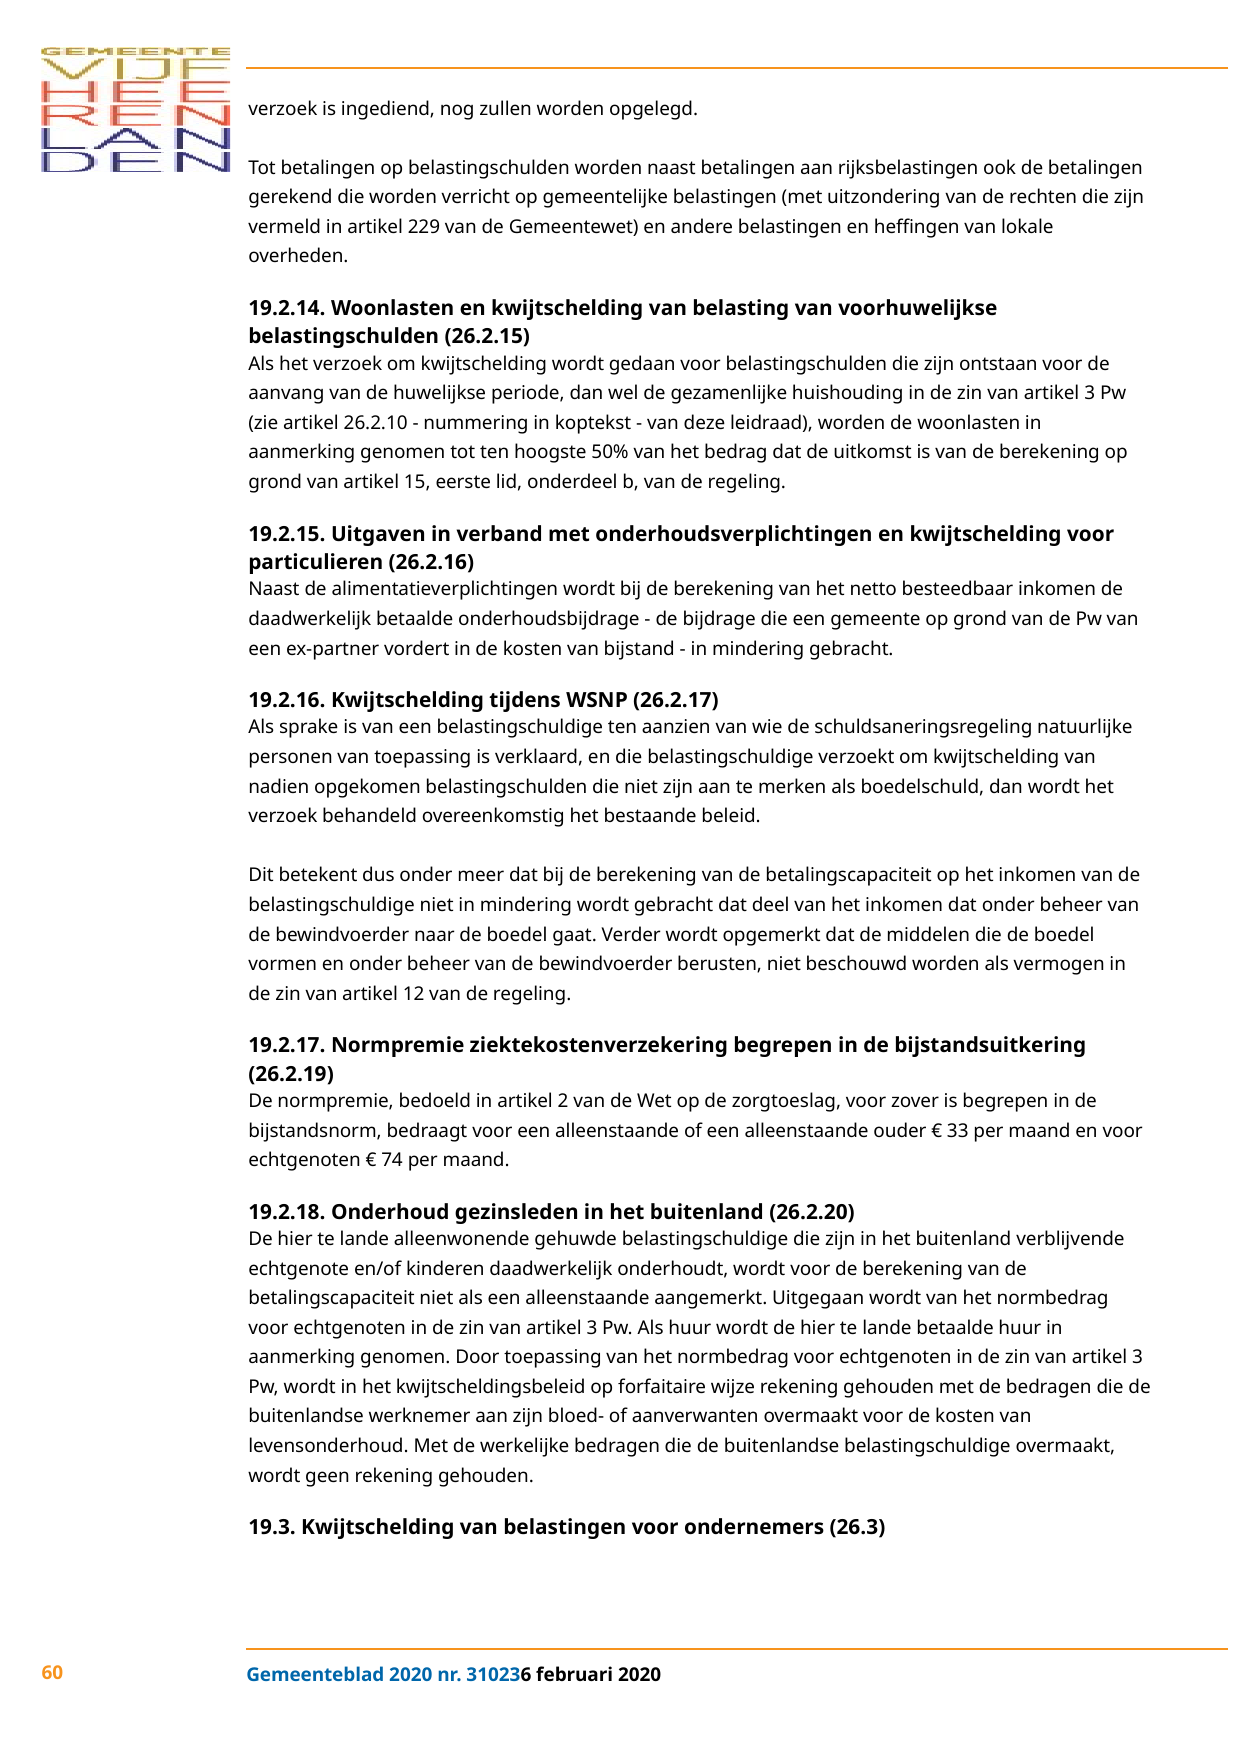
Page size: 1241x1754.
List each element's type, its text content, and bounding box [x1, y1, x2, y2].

picture [41, 47, 231, 172]
text Tot betalingen op belastingschulden worden naast betalingen aan rijksbelastingen ook de betalingen gerekend die worden verricht op gemeentelijke belastingen (met uitzondering van de rechten die zijn vermeld in artikel 229 van de Gemeentewet) en andere belastingen en heffingen van lokale overheden. [248, 154, 1152, 268]
text verzoek is ingediend, nog zullen worden opgelegd. [248, 95, 1152, 121]
text De hier te lande alleenwonende gehuwde belastingschuldige die zijn in het buitenland verblijvende echtgenote en/of kinderen daadwerkelijk onderhoudt, wordt voor de berekening van de betalingscapaciteit niet als een alleenstaande aangemerkt. Uitgegaan wordt van het normbedrag voor echtgenoten in de zin van artikel 3 Pw. Als huur wordt de hier te lande betaalde huur in aanmerking genomen. Door toepassing van het normbedrag voor echtgenoten in de zin van artikel 3 Pw, wordt in het kwijtscheldingsbeleid op forfaitaire wijze rekening gehouden met de bedragen die de buitenlandse werknemer aan zijn bloed- of aanverwanten overmaakt voor de kosten van levensonderhoud. Met de werkelijke bedragen die de buitenlandse belastingschuldige overmaakt, wordt geen rekening gehouden. [248, 1225, 1152, 1488]
text 19.2.18. Onderhoud gezinsleden in het buitenland (26.2.20) [248, 1197, 1152, 1225]
text De normpremie, bedoeld in artikel 2 van de Wet op de zorgtoeslag, voor zover is begrepen in de bijstandsnorm, bedraagt voor een alleenstaande of een alleenstaande ouder € 33 per maand en voor echtgenoten € 74 per maand. [248, 1087, 1152, 1172]
text Als sprake is van een belastingschuldige ten aanzien van wie de schuldsaneringsregeling natuurlijke personen van toepassing is verklaard, en die belastingschuldige verzoekt om kwijtschelding van nadien opgekomen belastingschulden die niet zijn aan te merken als boedelschuld, dan wordt het verzoek behandeld overeenkomstig het bestaande beleid. [248, 714, 1152, 828]
text 19.2.15. Uitgaven in verband met onderhoudsverplichtingen en kwijtschelding voor particulieren (26.2.16) [248, 519, 1152, 576]
text 19.2.17. Normpremie ziektekostenverzekering begrepen in de bijstandsuitkering (26.2.19) [248, 1030, 1152, 1087]
text Als het verzoek om kwijtschelding wordt gedaan voor belastingschulden die zijn ontstaan voor de aanvang van de huwelijkse periode, dan wel de gezamenlijke huishouding in de zin van artikel 3 Pw (zie artikel 26.2.10 - nummering in koptekst - van deze leidraad), worden de woonlasten in aanmerking genomen tot ten hoogste 50% van het bedrag dat de uitkomst is van de berekening op grond van artikel 15, eerste lid, onderdeel b, van de regeling. [248, 350, 1152, 494]
text Naast de alimentatieverplichtingen wordt bij de berekening van het netto besteedbaar inkomen de daadwerkelijk betaalde onderhoudsbijdrage - de bijdrage die een gemeente op grond van de Pw van een ex-partner vordert in de kosten van bijstand - in mindering gebracht. [248, 576, 1152, 661]
text 19.2.16. Kwijtschelding tijdens WSNP (26.2.17) [248, 685, 1152, 714]
text Dit betekent dus onder meer dat bij de berekening van de betalingscapaciteit op het inkomen van de belastingschuldige niet in mindering wordt gebracht dat deel van het inkomen dat onder beheer van de bewindvoerder naar de boedel gaat. Verder wordt opgemerkt dat de middelen die de boedel vormen en onder beheer van de bewindvoerder berusten, niet beschouwd worden als vermogen in de zin van artikel 12 van de regeling. [248, 862, 1152, 1006]
text 19.3. Kwijtschelding van belastingen voor ondernemers (26.3) [248, 1512, 1152, 1541]
text 19.2.14. Woonlasten en kwijtschelding van belasting van voorhuwelijkse belastingschulden (26.2.15) [248, 293, 1152, 350]
